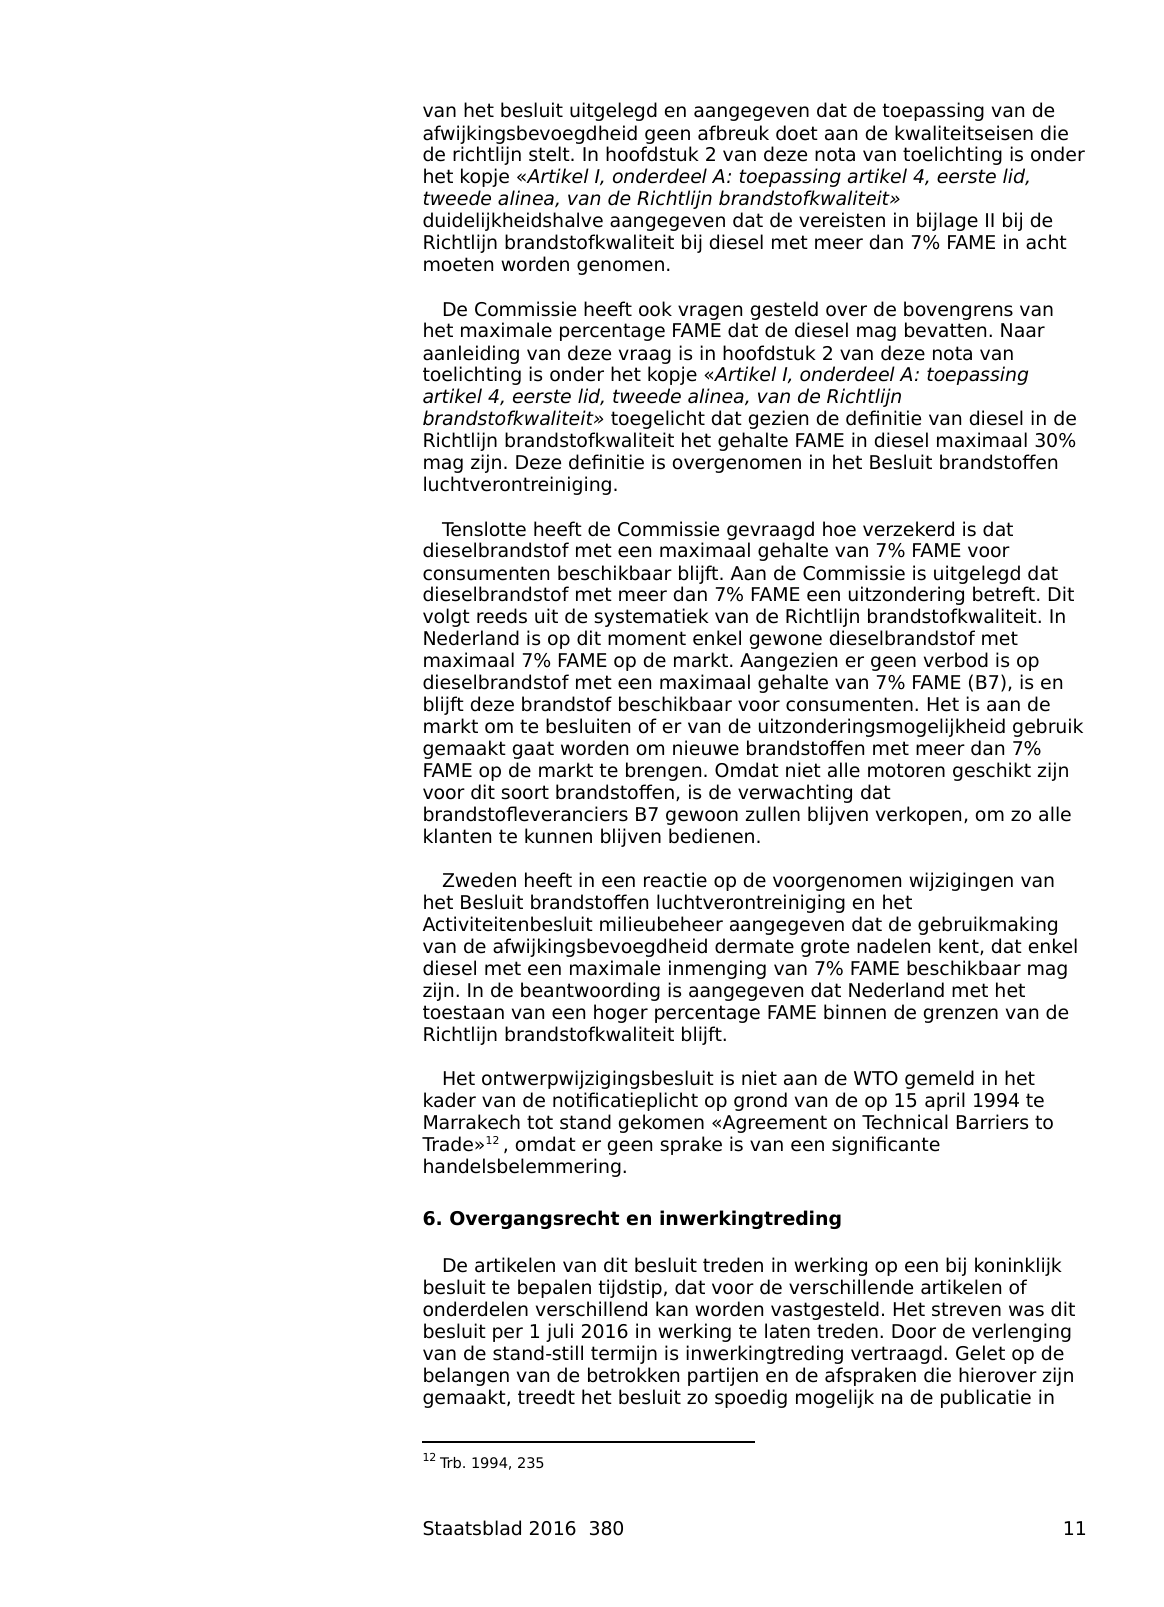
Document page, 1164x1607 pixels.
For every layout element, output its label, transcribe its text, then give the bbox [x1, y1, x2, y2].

text van het besluit uitgelegd en aangegeven dat de toepassing van de afwijkingsbevoegdheid geen afbreuk doet aan de kwaliteitseisen die de richtlijn stelt. In hoofdstuk 2 van deze nota van toelichting is onder het kopje «Artikel I, onderdeel A: toepassing artikel 4, eerste lid, tweede alinea, van de Richtlijn brandstofkwaliteit» duidelijkheidshalve aangegeven dat de vereisten in bijlage II bij de Richtlijn brandstofkwaliteit bij diesel met meer dan 7% FAME in acht moeten worden genomen. [422, 100, 1087, 276]
subtitle 6. Overgangsrecht en inwerkingtreding [422, 1208, 1087, 1230]
text Tenslotte heeft de Commissie gevraagd hoe verzekerd is dat dieselbrandstof met een maximaal gehalte van 7% FAME voor consumenten beschikbaar blijft. Aan de Commissie is uitgelegd dat dieselbrandstof met meer dan 7% FAME een uitzondering betreft. Dit volgt reeds uit de systematiek van de Richtlijn brandstofkwaliteit. In Nederland is op dit moment enkel gewone dieselbrandstof met maximaal 7% FAME op de markt. Aangezien er geen verbod is op dieselbrandstof met een maximaal gehalte van 7% FAME (B7), is en blijft deze brandstof beschikbaar voor consumenten. Het is aan de markt om te besluiten of er van de uitzonderingsmogelijkheid gebruik gemaakt gaat worden om nieuwe brandstoffen met meer dan 7% FAME op de markt te brengen. Omdat niet alle motoren geschikt zijn voor dit soort brandstoffen, is de verwachting dat brandstofleveranciers B7 gewoon zullen blijven verkopen, om zo alle klanten te kunnen blijven bedienen. [422, 518, 1087, 848]
text De artikelen van dit besluit treden in werking op een bij koninklijk besluit te bepalen tijdstip, dat voor de verschillende artikelen of onderdelen verschillend kan worden vastgesteld. Het streven was dit besluit per 1 juli 2016 in werking te laten treden. Door de verlenging van de stand-still termijn is inwerkingtreding vertraagd. Gelet op de belangen van de betrokken partijen en de afspraken die hierover zijn gemaakt, treedt het besluit zo spoedig mogelijk na de publicatie in [422, 1255, 1087, 1409]
text De Commissie heeft ook vragen gesteld over de bovengrens van het maximale percentage FAME dat de diesel mag bevatten. Naar aanleiding van deze vraag is in hoofdstuk 2 van deze nota van toelichting is onder het kopje «Artikel I, onderdeel A: toepassing artikel 4, eerste lid, tweede alinea, van de Richtlijn brandstofkwaliteit» toegelicht dat gezien de definitie van diesel in de Richtlijn brandstofkwaliteit het gehalte FAME in diesel maximaal 30% mag zijn. Deze definitie is overgenomen in het Besluit brandstoffen luchtverontreiniging. [422, 298, 1087, 496]
text Het ontwerpwijzigingsbesluit is niet aan de WTO gemeld in het kader van de notificatieplicht op grond van de op 15 april 1994 te Marrakech tot stand gekomen «Agreement on Technical Barriers to Trade», omdat er geen sprake is van een significante handelsbelemmering. [422, 1068, 1087, 1178]
text Trb. 1994, 235 [422, 1451, 1087, 1473]
text Zweden heeft in een reactie op de voorgenomen wijzigingen van het Besluit brandstoffen luchtverontreiniging en het Activiteitenbesluit milieubeheer aangegeven dat de gebruikmaking van de afwijkingsbevoegdheid dermate grote nadelen kent, dat enkel diesel met een maximale inmenging van 7% FAME beschikbaar mag zijn. In de beantwoording is aangegeven dat Nederland met het toestaan van een hoger percentage FAME binnen de grenzen van de Richtlijn brandstofkwaliteit blijft. [422, 870, 1087, 1046]
